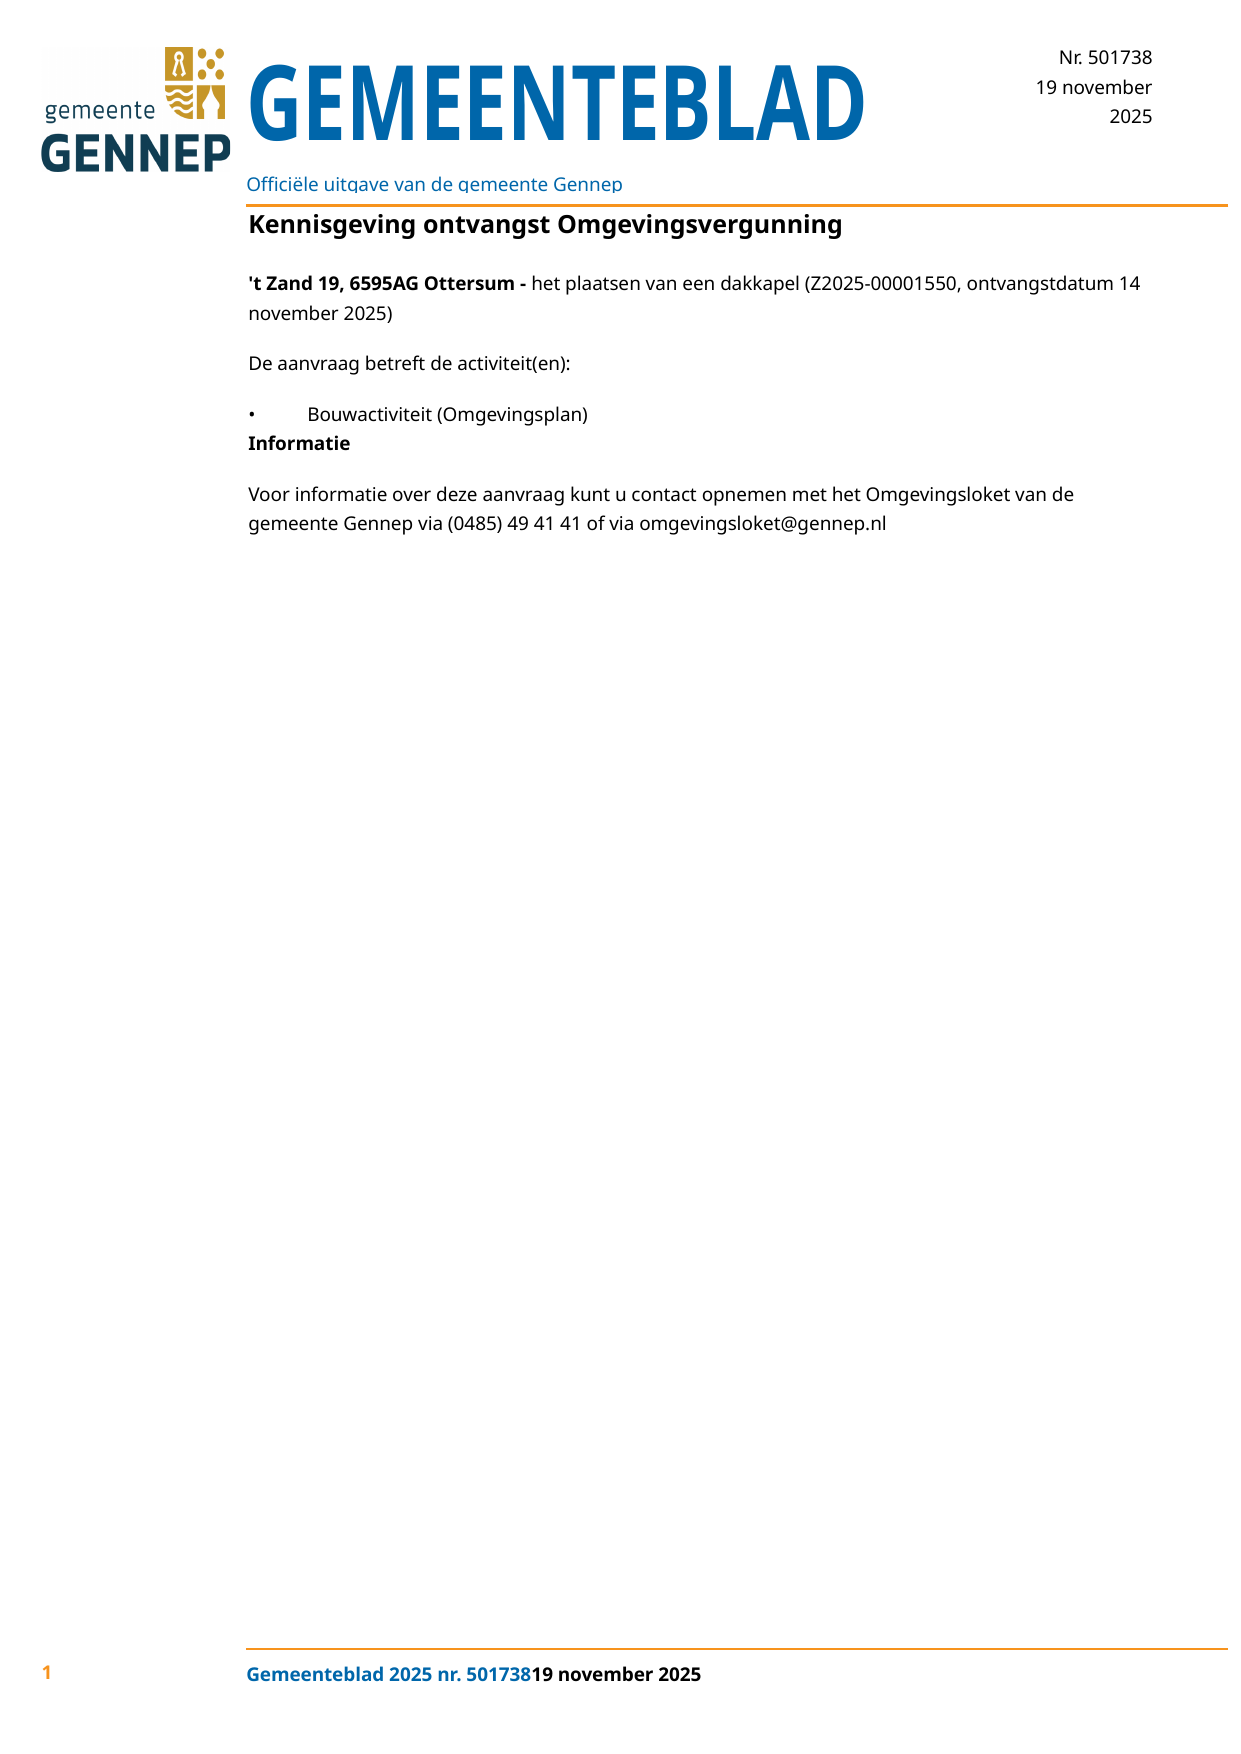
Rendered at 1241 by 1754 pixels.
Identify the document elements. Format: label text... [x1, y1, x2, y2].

text Informatie [248, 430, 1152, 456]
text 't Zand 19, 6595AG Ottersum - het plaatsen van een dakkapel (Z2025-00001550, ontvangstdatum 14 november 2025) [248, 270, 1152, 326]
picture [41, 47, 231, 172]
text De aanvraag betreft de activiteit(en): [248, 350, 1152, 376]
text Voor informatie over deze aanvraag kunt u contact opnemen met het Omgevingsloket van de gemeente Gennep via (0485) 49 41 41 of via omgevingsloket@gennep.nl [248, 481, 1152, 536]
list Bouwactiviteit (Omgevingsplan) [248, 401, 1152, 426]
text Kennisgeving ontvangst Omgevingsvergunning [248, 207, 1152, 241]
